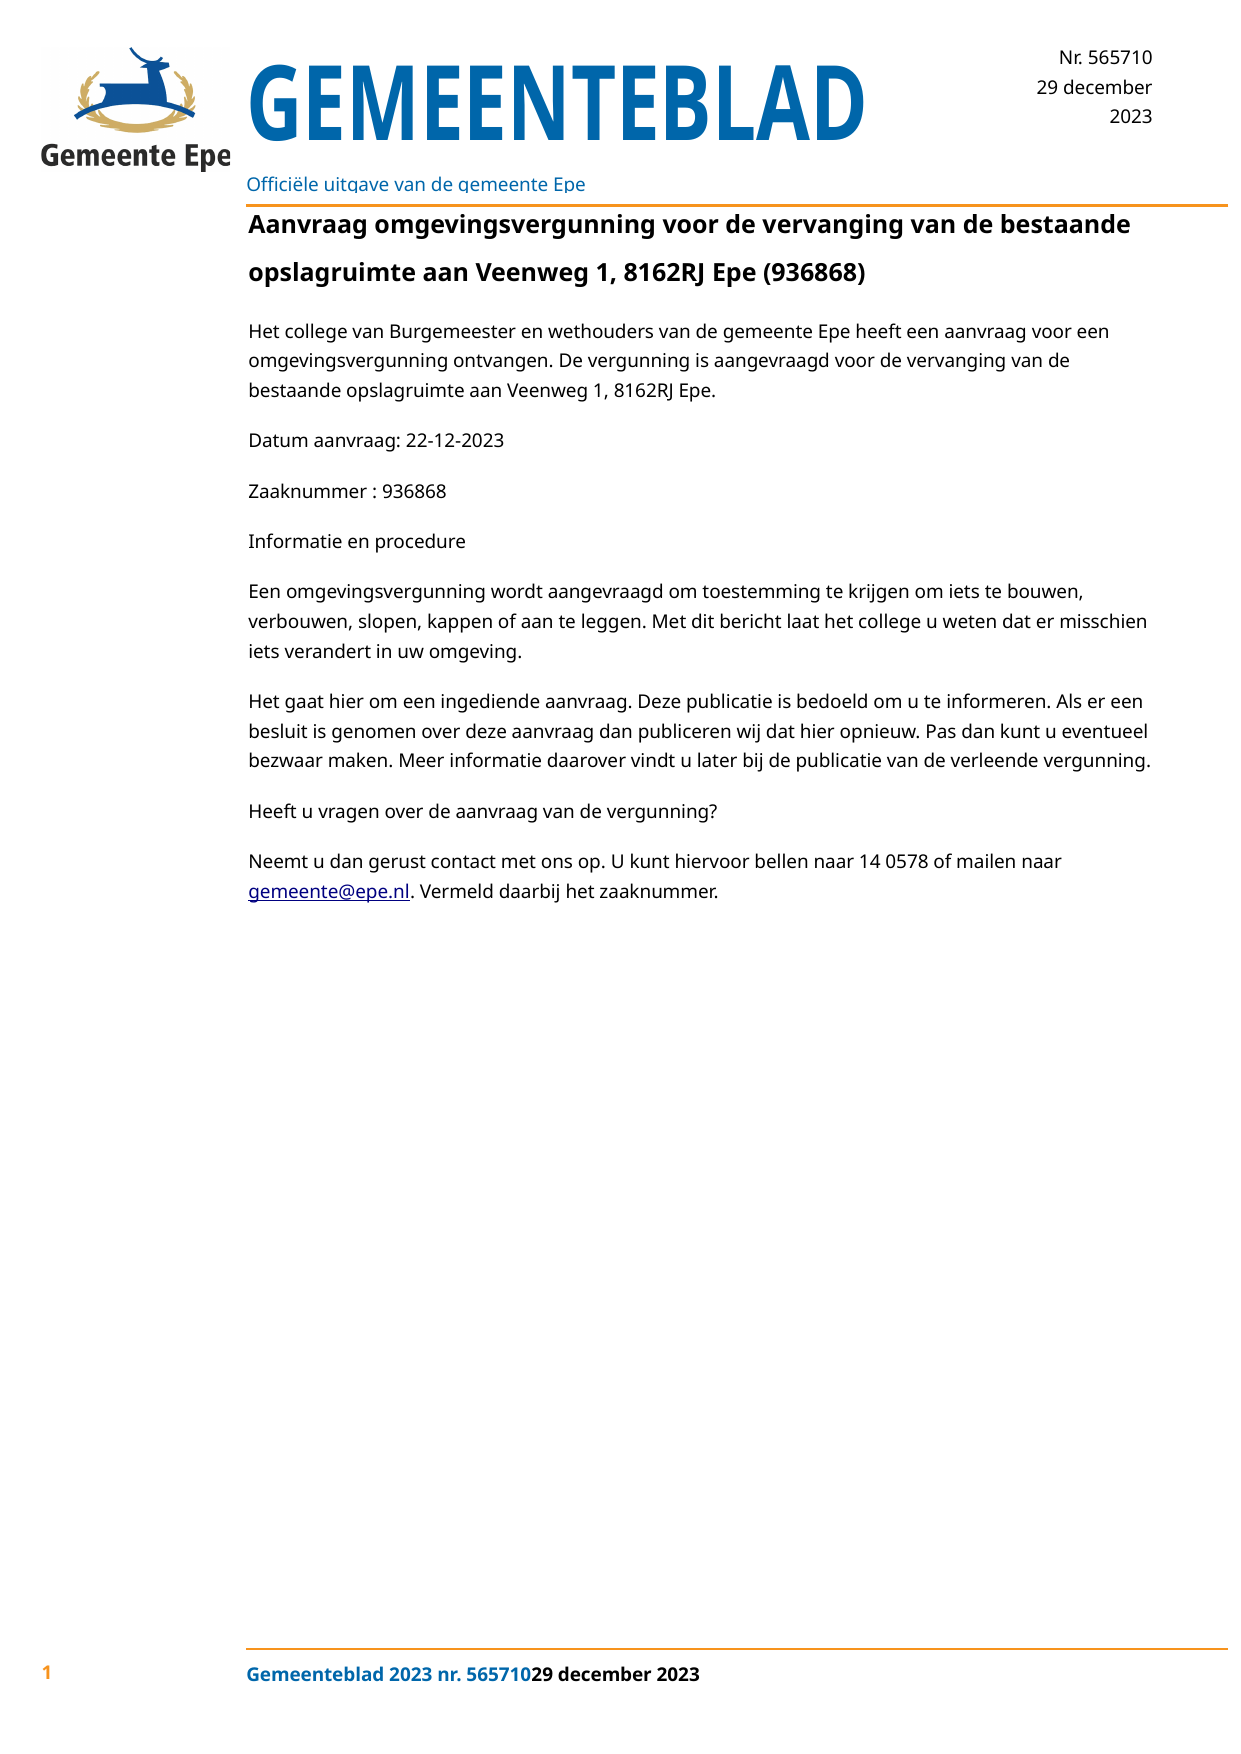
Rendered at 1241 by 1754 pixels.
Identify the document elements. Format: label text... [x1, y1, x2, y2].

text Neemt u dan gerust contact met ons op. U kunt hiervoor bellen naar 14 0578 of mailen naar gemeente@epe.nl. Vermeld daarbij het zaaknummer. [248, 848, 1152, 904]
text Datum aanvraag: 22-12-2023 [248, 427, 1152, 453]
picture [41, 47, 231, 172]
text Een omgevingsvergunning wordt aangevraagd om toestemming te krijgen om iets te bouwen, verbouwen, slopen, kappen of aan te leggen. Met dit bericht laat het college u weten dat er misschien iets verandert in uw omgeving. [248, 579, 1152, 664]
text Aanvraag omgevingsvergunning voor de vervanging van de bestaande opslagruimte aan Veenweg 1, 8162RJ Epe (936868) [248, 207, 1152, 288]
text Het college van Burgemeester en wethouders van de gemeente Epe heeft een aanvraag voor een omgevingsvergunning ontvangen. De vergunning is aangevraagd voor de vervanging van de bestaande opslagruimte aan Veenweg 1, 8162RJ Epe. [248, 318, 1152, 403]
text Zaaknummer : 936868 [248, 478, 1152, 504]
text Heeft u vragen over de aanvraag van de vergunning? [248, 798, 1152, 824]
text Informatie en procedure [248, 528, 1152, 554]
text Het gaat hier om een ingediende aanvraag. Deze publicatie is bedoeld om u te informeren. Als er een besluit is genomen over deze aanvraag dan publiceren wij dat hier opnieuw. Pas dan kunt u eventueel bezwaar maken. Meer informatie daarover vindt u later bij de publicatie van de verleende vergunning. [248, 688, 1152, 773]
